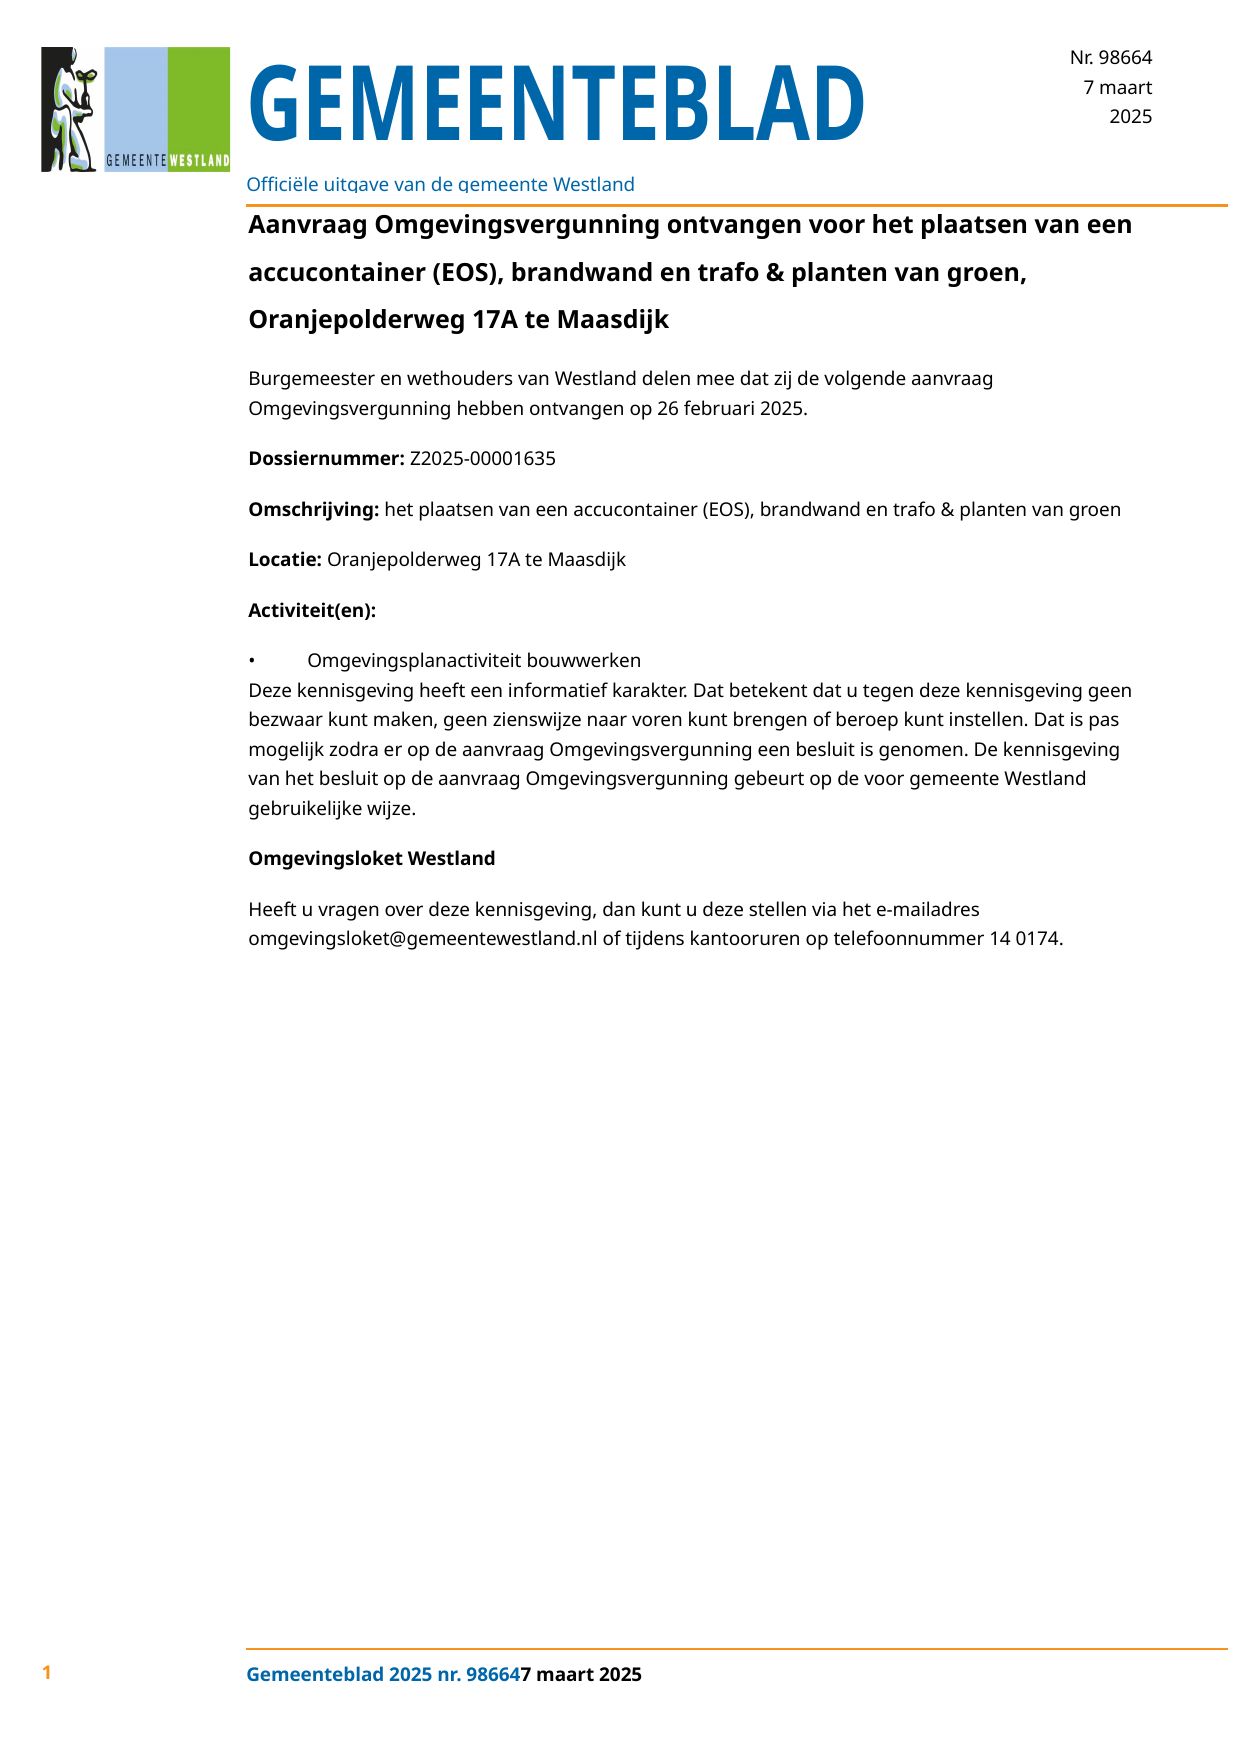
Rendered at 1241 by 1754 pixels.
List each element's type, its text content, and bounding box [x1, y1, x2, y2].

text Heeft u vragen over deze kennisgeving, dan kunt u deze stellen via het e-mailadres omgevingsloket@gemeentewestland.nl of tijdens kantooruren op telefoonnummer 14 0174. [248, 896, 1152, 951]
text Locatie: Oranjepolderweg 17A te Maasdijk [248, 546, 1152, 572]
text Aanvraag Omgevingsvergunning ontvangen voor het plaatsen van een accucontainer (EOS), brandwand en trafo & planten van groen, Oranjepolderweg 17A te Maasdijk [248, 207, 1152, 336]
text Deze kennisgeving heeft een informatief karakter. Dat betekent dat u tegen deze kennisgeving geen bezwaar kunt maken, geen zienswijze naar voren kunt brengen of beroep kunt instellen. Dat is pas mogelijk zodra er op de aanvraag Omgevingsvergunning een besluit is genomen. De kennisgeving van het besluit op de aanvraag Omgevingsvergunning gebeurt op de voor gemeente Westland gebruikelijke wijze. [248, 677, 1152, 821]
text Burgemeester en wethouders van Westland delen mee dat zij de volgende aanvraag Omgevingsvergunning hebben ontvangen op 26 februari 2025. [248, 366, 1152, 421]
text Activiteit(en): [248, 597, 1152, 622]
list Omgevingsplanactiviteit bouwwerken [248, 647, 1152, 673]
text Omschrijving: het plaatsen van een accucontainer (EOS), brandwand en trafo & planten van groen [248, 496, 1152, 522]
text Omgevingsloket Westland [248, 846, 1152, 871]
text Dossiernummer: Z2025-00001635 [248, 446, 1152, 471]
picture [41, 47, 231, 172]
